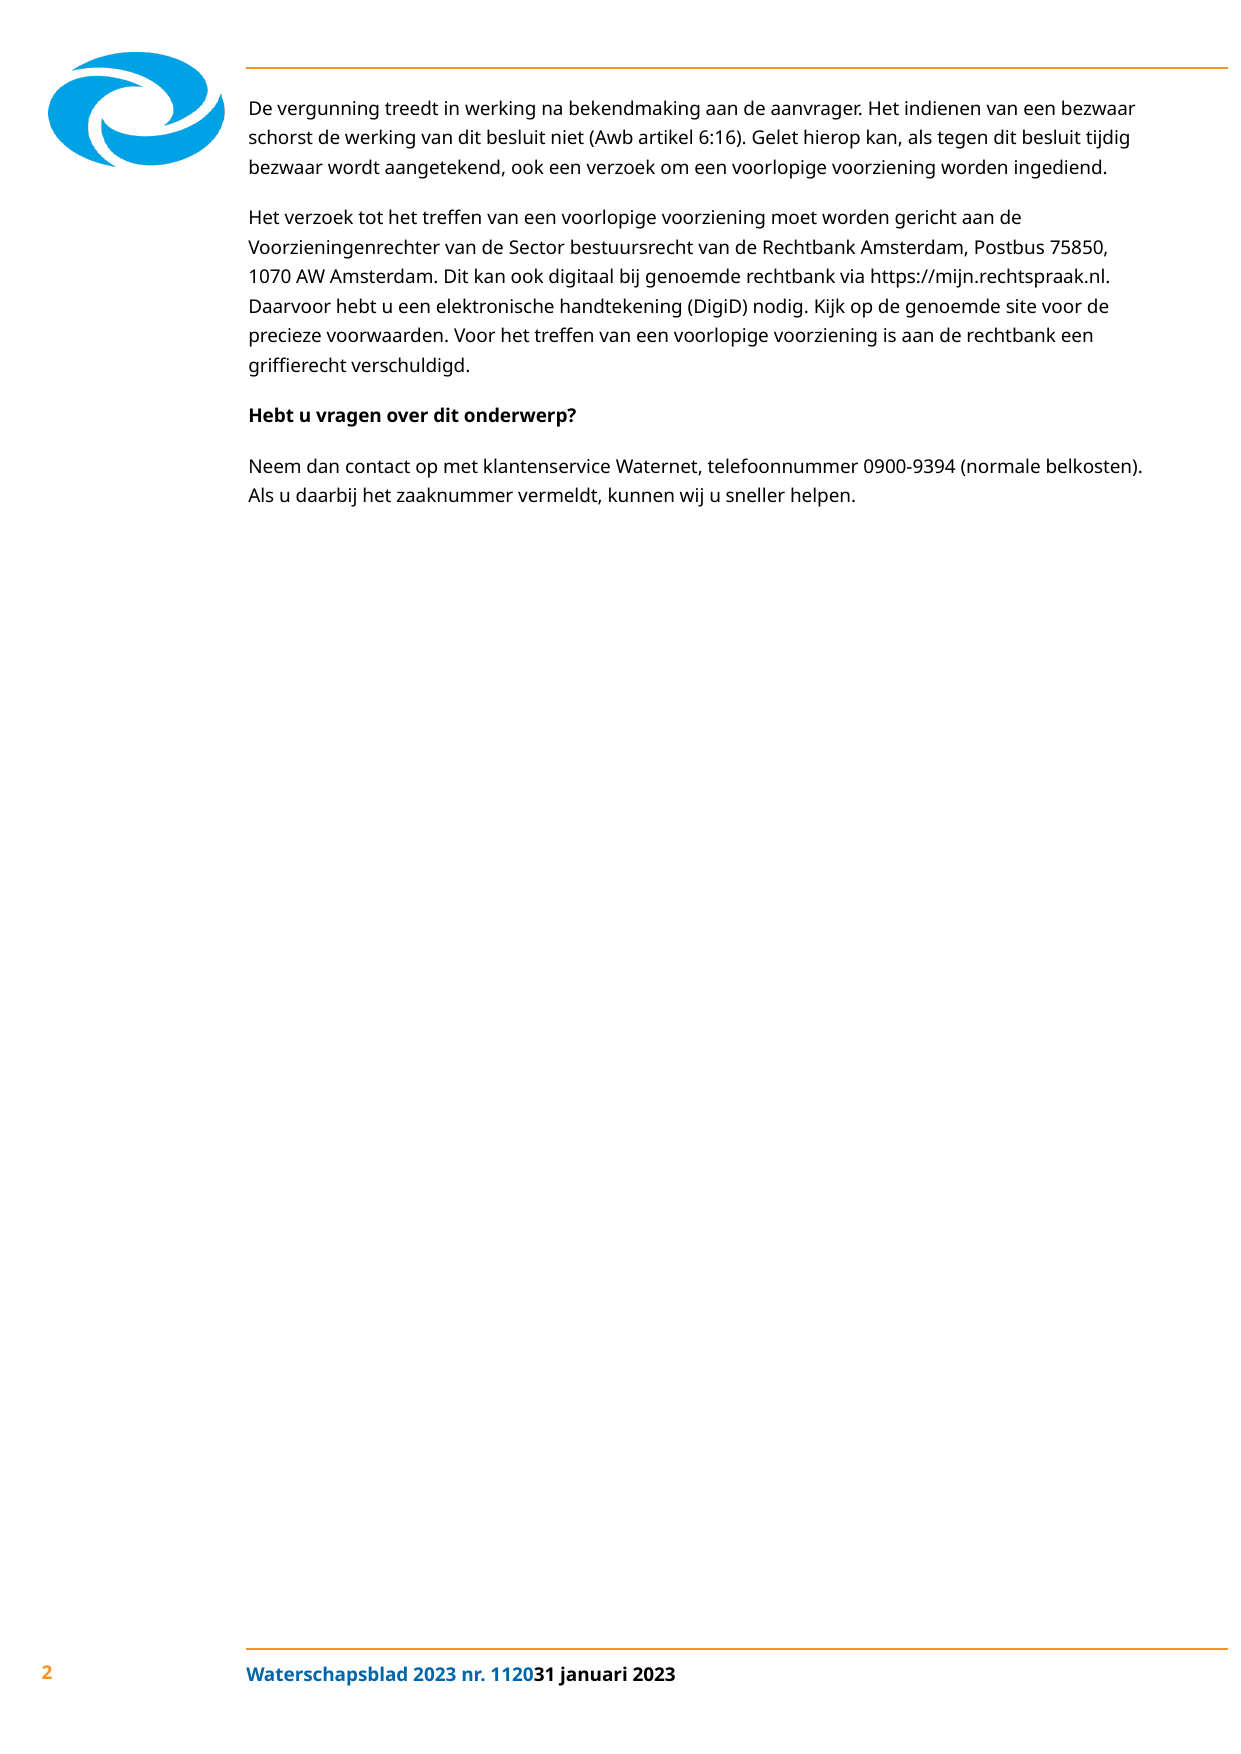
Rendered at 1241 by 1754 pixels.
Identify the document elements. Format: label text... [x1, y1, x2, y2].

text Het verzoek tot het treffen van een voorlopige voorziening moet worden gericht aan de Voorzieningenrechter van de Sector bestuursrecht van de Rechtbank Amsterdam, Postbus 75850, 1070 AW Amsterdam. Dit kan ook digitaal bij genoemde rechtbank via https://mijn.rechtspraak.nl. Daarvoor hebt u een elektronische handtekening (DigiD) nodig. Kijk op de genoemde site voor de precieze voorwaarden. Voor het treffen van een voorlopige voorziening is aan de rechtbank een griffierecht verschuldigd. [248, 204, 1152, 378]
text Neem dan contact op met klantenservice Waternet, telefoonnummer 0900-9394 (normale belkosten). Als u daarbij het zaaknummer vermeldt, kunnen wij u sneller helpen. [248, 453, 1152, 508]
picture [41, 47, 231, 172]
text Hebt u vragen over dit onderwerp? [248, 403, 1152, 428]
text De vergunning treedt in werking na bekendmaking aan de aanvrager. Het indienen van een bezwaar schorst de werking van dit besluit niet (Awb artikel 6:16). Gelet hierop kan, als tegen dit besluit tijdig bezwaar wordt aangetekend, ook een verzoek om een voorlopige voorziening worden ingediend. [248, 95, 1152, 180]
